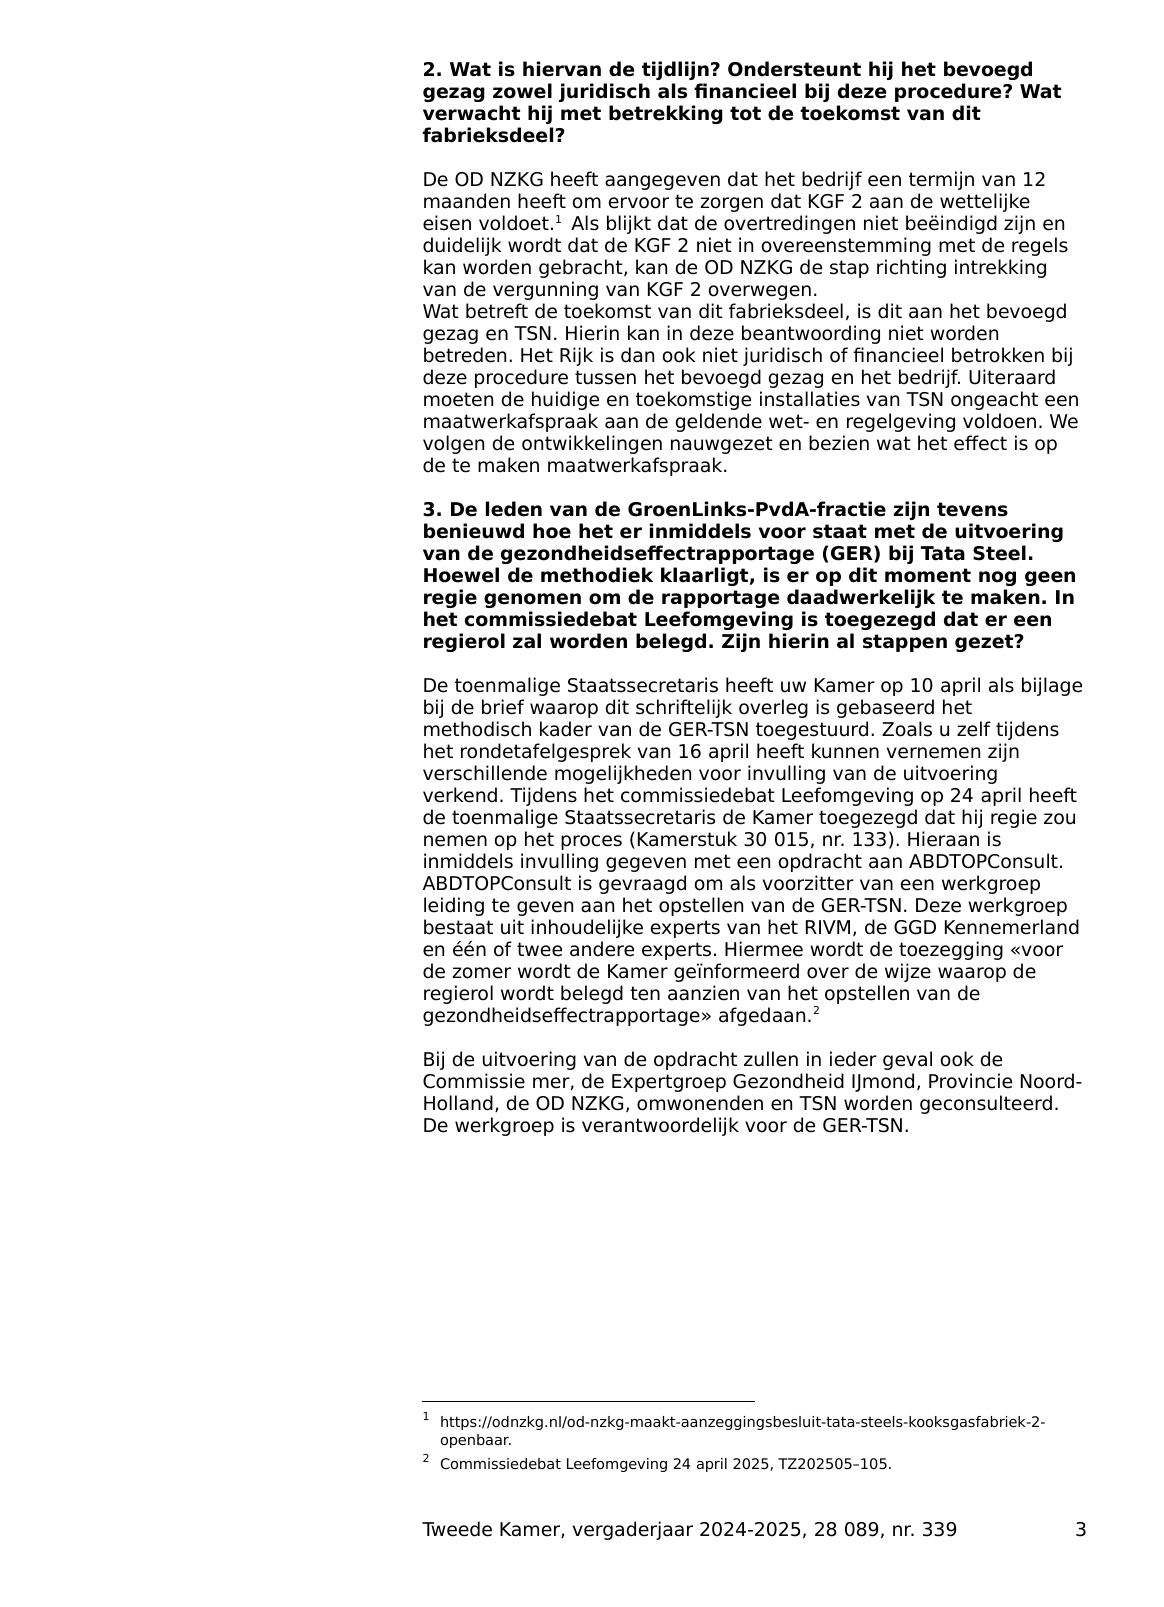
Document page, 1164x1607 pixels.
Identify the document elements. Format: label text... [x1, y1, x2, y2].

text Commissiedebat Leefomgeving 24 april 2025, TZ202505–105. [422, 1452, 1087, 1474]
text Wat betreft de toekomst van dit fabrieksdeel, is dit aan het bevoegd gezag en TSN. Hierin kan in deze beantwoording niet worden betreden. Het Rijk is dan ook niet juridisch of financieel betrokken bij deze procedure tussen het bevoegd gezag en het bedrijf. Uiteraard moeten de huidige en toekomstige installaties van TSN ongeacht een maatwerkafspraak aan de geldende wet- en regelgeving voldoen. We volgen de ontwikkelingen nauwgezet en bezien wat het effect is op de te maken maatwerkafspraak. [422, 301, 1087, 477]
text https://odnzkg.nl/od-nzkg-maakt-aanzeggingsbesluit-tata-steels-kooksgasfabriek-2-openbaar. [422, 1410, 1087, 1449]
text Bij de uitvoering van de opdracht zullen in ieder geval ook de Commissie mer, de Expertgroep Gezondheid IJmond, Provincie Noord-Holland, de OD NZKG, omwonenden en TSN worden geconsulteerd. De werkgroep is verantwoordelijk voor de GER-TSN. [422, 1049, 1087, 1137]
subtitle 3. De leden van de GroenLinks-PvdA-fractie zijn tevens benieuwd hoe het er inmiddels voor staat met de uitvoering van de gezondheidseffectrapportage (GER) bij Tata Steel. Hoewel de methodiek klaarligt, is er op dit moment nog geen regie genomen om de rapportage daadwerkelijk te maken. In het commissiedebat Leefomgeving is toegezegd dat er een regierol zal worden belegd. Zijn hierin al stappen gezet? [422, 499, 1087, 653]
text De OD NZKG heeft aangegeven dat het bedrijf een termijn van 12 maanden heeft om ervoor te zorgen dat KGF 2 aan de wettelijke eisen voldoet. Als blijkt dat de overtredingen niet beëindigd zijn en duidelijk wordt dat de KGF 2 niet in overeenstemming met de regels kan worden gebracht, kan de OD NZKG de stap richting intrekking van de vergunning van KGF 2 overwegen. [422, 169, 1087, 301]
text De toenmalige Staatssecretaris heeft uw Kamer op 10 april als bijlage bij de brief waarop dit schriftelijk overleg is gebaseerd het methodisch kader van de GER-TSN toegestuurd. Zoals u zelf tijdens het rondetafelgesprek van 16 april heeft kunnen vernemen zijn verschillende mogelijkheden voor invulling van de uitvoering verkend. Tijdens het commissiedebat Leefomgeving op 24 april heeft de toenmalige Staatssecretaris de Kamer toegezegd dat hij regie zou nemen op het proces (Kamerstuk 30 015, nr. 133). Hieraan is inmiddels invulling gegeven met een opdracht aan ABDTOPConsult. ABDTOPConsult is gevraagd om als voorzitter van een werkgroep leiding te geven aan het opstellen van de GER-TSN. Deze werkgroep bestaat uit inhoudelijke experts van het RIVM, de GGD Kennemerland en één of twee andere experts. Hiermee wordt de toezegging «voor de zomer wordt de Kamer geïnformeerd over de wijze waarop de regierol wordt belegd ten aanzien van het opstellen van de gezondheidseffectrapportage» afgedaan. [422, 675, 1087, 1027]
subtitle 2. Wat is hiervan de tijdlijn? Ondersteunt hij het bevoegd gezag zowel juridisch als financieel bij deze procedure? Wat verwacht hij met betrekking tot de toekomst van dit fabrieksdeel? [422, 59, 1087, 147]
